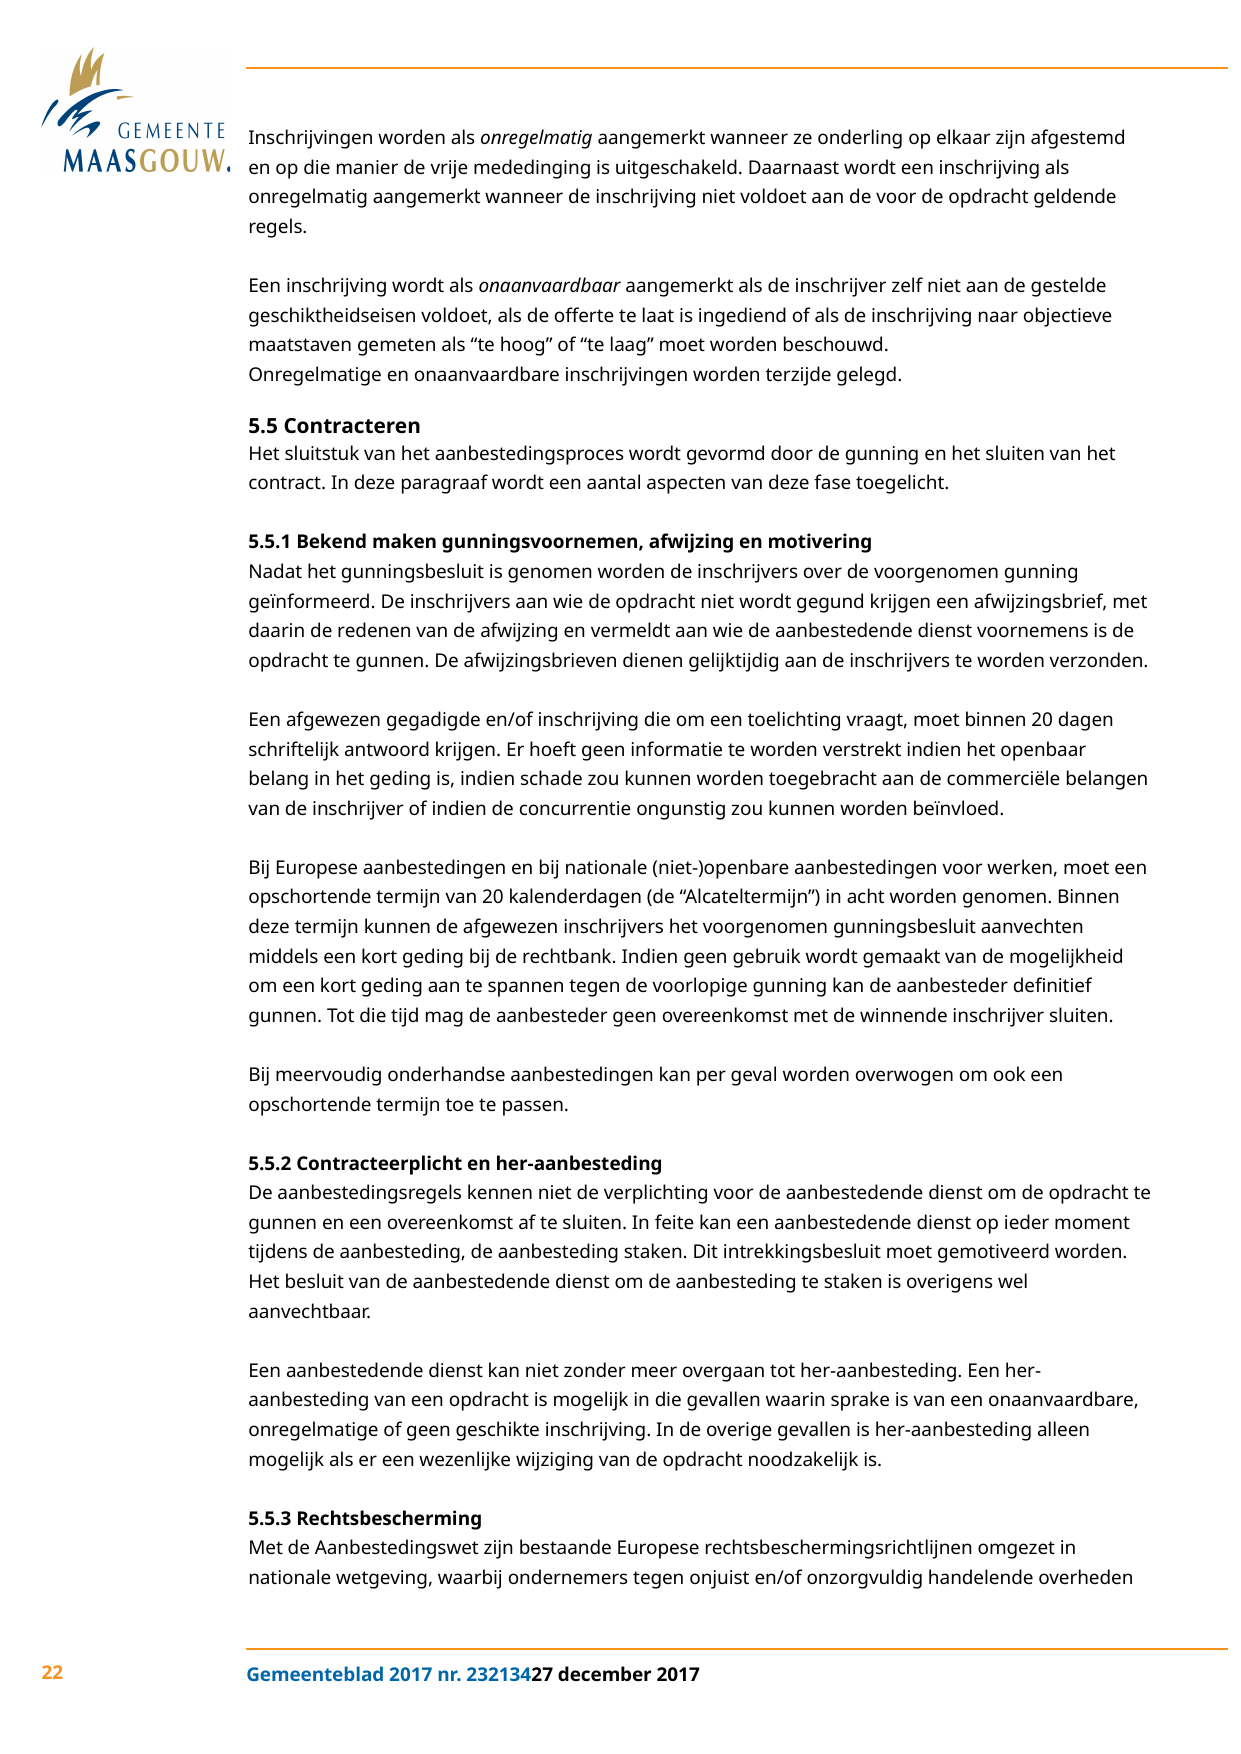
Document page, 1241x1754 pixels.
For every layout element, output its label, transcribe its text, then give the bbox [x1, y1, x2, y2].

text Nadat het gunningsbesluit is genomen worden de inschrijvers over de voorgenomen gunning geïnformeerd. De inschrijvers aan wie de opdracht niet wordt gegund krijgen een afwijzingsbrief, met daarin de redenen van de afwijzing en vermeldt aan wie de aanbestedende dienst voornemens is de opdracht te gunnen. De afwijzingsbrieven dienen gelijktijdig aan de inschrijvers te worden verzonden. [248, 558, 1152, 673]
text Onregelmatige en onaanvaardbare inschrijvingen worden terzijde gelegd. [248, 361, 1152, 387]
text Het sluitstuk van het aanbestedingsproces wordt gevormd door de gunning en het sluiten van het contract. In deze paragraaf wordt een aantal aspecten van deze fase toegelicht. [248, 440, 1152, 495]
text Een inschrijving wordt als onaanvaardbaar aangemerkt als de inschrijver zelf niet aan de gestelde geschiktheidseisen voldoet, als de offerte te laat is ingediend of als de inschrijving naar objectieve maatstaven gemeten als “te hoog” of “te laag” moet worden beschouwd. [248, 272, 1152, 357]
text Inschrijvingen worden als onregelmatig aangemerkt wanneer ze onderling op elkaar zijn afgestemd en op die manier de vrije mededinging is uitgeschakeld. Daarnaast wordt een inschrijving als onregelmatig aangemerkt wanneer de inschrijving niet voldoet aan de voor de opdracht geldende regels. [248, 124, 1152, 239]
text Een afgewezen gegadigde en/of inschrijving die om een toelichting vraagt, moet binnen 20 dagen schriftelijk antwoord krijgen. Er hoeft geen informatie te worden verstrekt indien het openbaar belang in het geding is, indien schade zou kunnen worden toegebracht aan de commerciële belangen van de inschrijver of indien de concurrentie ongunstig zou kunnen worden beïnvloed. [248, 706, 1152, 821]
text 5.5.3 Rechtsbescherming [248, 1505, 1152, 1531]
text Bij Europese aanbestedingen en bij nationale (niet-)openbare aanbestedingen voor werken, moet een opschortende termijn van 20 kalenderdagen (de “Alcateltermijn”) in acht worden genomen. Binnen deze termijn kunnen de afgewezen inschrijvers het voorgenomen gunningsbesluit aanvechten middels een kort geding bij de rechtbank. Indien geen gebruik wordt gemaakt van de mogelijkheid om een kort geding aan te spannen tegen de voorlopige gunning kan de aanbesteder definitief gunnen. Tot die tijd mag de aanbesteder geen overeenkomst met de winnende inschrijver sluiten. [248, 854, 1152, 1028]
text 5.5.2 Contracteerplicht en her-aanbesteding [248, 1150, 1152, 1176]
text De aanbestedingsregels kennen niet de verplichting voor de aanbestedende dienst om de opdracht te gunnen en een overeenkomst af te sluiten. In feite kan een aanbestedende dienst op ieder moment tijdens de aanbesteding, de aanbesteding staken. Dit intrekkingsbesluit moet gemotiveerd worden. Het besluit van de aanbestedende dienst om de aanbesteding te staken is overigens wel aanvechtbaar. [248, 1179, 1152, 1323]
text 5.5.1 Bekend maken gunningsvoornemen, afwijzing en motivering [248, 529, 1152, 554]
picture [41, 47, 231, 172]
text Met de Aanbestedingswet zijn bestaande Europese rechtsbeschermingsrichtlijnen omgezet in nationale wetgeving, waarbij ondernemers tegen onjuist en/of onzorgvuldig handelende overheden [248, 1534, 1152, 1590]
text 5.5 Contracteren [248, 411, 1152, 440]
text Bij meervoudig onderhandse aanbestedingen kan per geval worden overwogen om ook een opschortende termijn toe te passen. [248, 1061, 1152, 1116]
text Een aanbestedende dienst kan niet zonder meer overgaan tot her-aanbesteding. Een her-aanbesteding van een opdracht is mogelijk in die gevallen waarin sprake is van een onaanvaardbare, onregelmatige of geen geschikte inschrijving. In de overige gevallen is her-aanbesteding alleen mogelijk als er een wezenlijke wijziging van de opdracht noodzakelijk is. [248, 1357, 1152, 1471]
